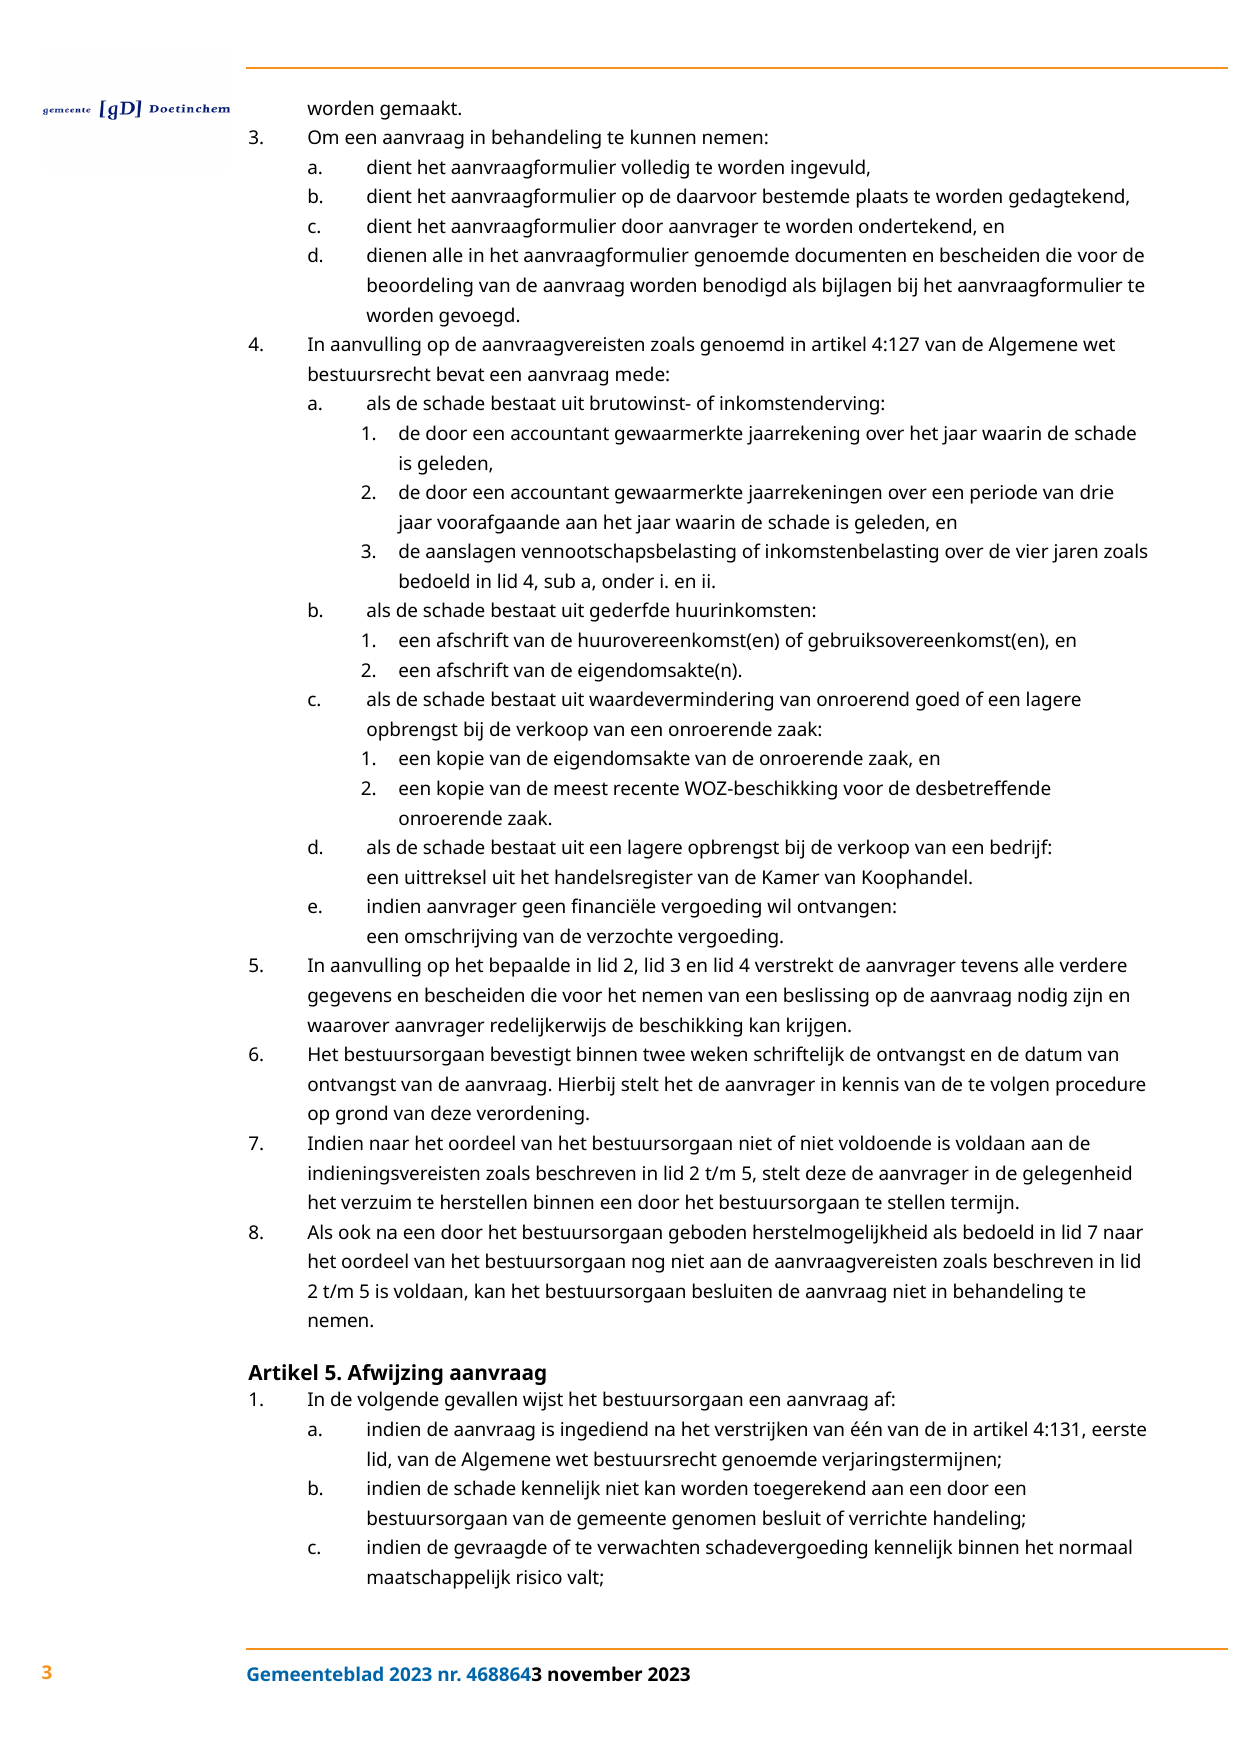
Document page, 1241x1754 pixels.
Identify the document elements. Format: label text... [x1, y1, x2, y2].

picture [41, 47, 231, 172]
list als de schade bestaat uit brutowinst- of inkomstenderving: [307, 391, 1152, 416]
list een afschrift van de huurovereenkomst(en) of gebruiksovereenkomst(en), en [361, 627, 1152, 653]
list de door een accountant gewaarmerkte jaarrekeningen over een periode van drie jaar voorafgaande aan het jaar waarin de schade is geleden, en [361, 479, 1152, 535]
list indien aanvrager geen financiële vergoeding wil ontvangen: [307, 893, 1152, 919]
list worden gemaakt. [248, 95, 1152, 121]
list In aanvulling op de aanvraagvereisten zoals genoemd in artikel 4:127 van de Algemene wet bestuursrecht bevat een aanvraag mede: [248, 331, 1152, 387]
list indien de gevraagde of te verwachten schadevergoeding kennelijk binnen het normaal maatschappelijk risico valt; [307, 1534, 1152, 1590]
list de door een accountant gewaarmerkte jaarrekening over het jaar waarin de schade is geleden, [361, 420, 1152, 476]
list een omschrijving van de verzochte vergoeding. [307, 923, 1152, 949]
text Artikel 5. Afwijzing aanvraag [248, 1358, 1152, 1387]
list als de schade bestaat uit een lagere opbrengst bij de verkoop van een bedrijf: [307, 834, 1152, 860]
list een kopie van de eigendomsakte van de onroerende zaak, en [361, 746, 1152, 771]
list Het bestuursorgaan bevestigt binnen twee weken schriftelijk de ontvangst en de datum van ontvangst van de aanvraag. Hierbij stelt het de aanvrager in kennis van de te volgen procedure op grond van deze verordening. [248, 1041, 1152, 1126]
list dient het aanvraagformulier volledig te worden ingevuld, [307, 154, 1152, 180]
list dienen alle in het aanvraagformulier genoemde documenten en bescheiden die voor de beoordeling van de aanvraag worden benodigd als bijlagen bij het aanvraagformulier te worden gevoegd. [307, 243, 1152, 328]
list dient het aanvraagformulier op de daarvoor bestemde plaats te worden gedagtekend, [307, 183, 1152, 209]
list een kopie van de meest recente WOZ-beschikking voor de desbetreffende onroerende zaak. [361, 775, 1152, 831]
list In de volgende gevallen wijst het bestuursorgaan een aanvraag af: [248, 1387, 1152, 1412]
list als de schade bestaat uit gederfde huurinkomsten: [307, 598, 1152, 623]
list indien de aanvraag is ingediend na het verstrijken van één van de in artikel 4:131, eerste lid, van de Algemene wet bestuursrecht genoemde verjaringstermijnen; [307, 1416, 1152, 1471]
list een afschrift van de eigendomsakte(n). [361, 657, 1152, 683]
list de aanslagen vennootschapsbelasting of inkomstenbelasting over de vier jaren zoals bedoeld in lid 4, sub a, onder i. en ii. [361, 538, 1152, 594]
list dient het aanvraagformulier door aanvrager te worden ondertekend, en [307, 213, 1152, 239]
list als de schade bestaat uit waardevermindering van onroerend goed of een lagere opbrengst bij de verkoop van een onroerende zaak: [307, 686, 1152, 742]
list indien de schade kennelijk niet kan worden toegerekend aan een door een bestuursorgaan van de gemeente genomen besluit of verrichte handeling; [307, 1475, 1152, 1531]
list In aanvulling op het bepaalde in lid 2, lid 3 en lid 4 verstrekt de aanvrager tevens alle verdere gegevens en bescheiden die voor het nemen van een beslissing op de aanvraag nodig zijn en waarover aanvrager redelijkerwijs de beschikking kan krijgen. [248, 953, 1152, 1038]
list een uittreksel uit het handelsregister van de Kamer van Koophandel. [307, 864, 1152, 890]
list Als ook na een door het bestuursorgaan geboden herstelmogelijkheid als bedoeld in lid 7 naar het oordeel van het bestuursorgaan nog niet aan de aanvraagvereisten zoals beschreven in lid 2 t/m 5 is voldaan, kan het bestuursorgaan besluiten de aanvraag niet in behandeling te nemen. [248, 1219, 1152, 1333]
list Om een aanvraag in behandeling te kunnen nemen: [248, 124, 1152, 150]
list Indien naar het oordeel van het bestuursorgaan niet of niet voldoende is voldaan aan de indieningsvereisten zoals beschreven in lid 2 t/m 5, stelt deze de aanvrager in de gelegenheid het verzuim te herstellen binnen een door het bestuursorgaan te stellen termijn. [248, 1130, 1152, 1215]
